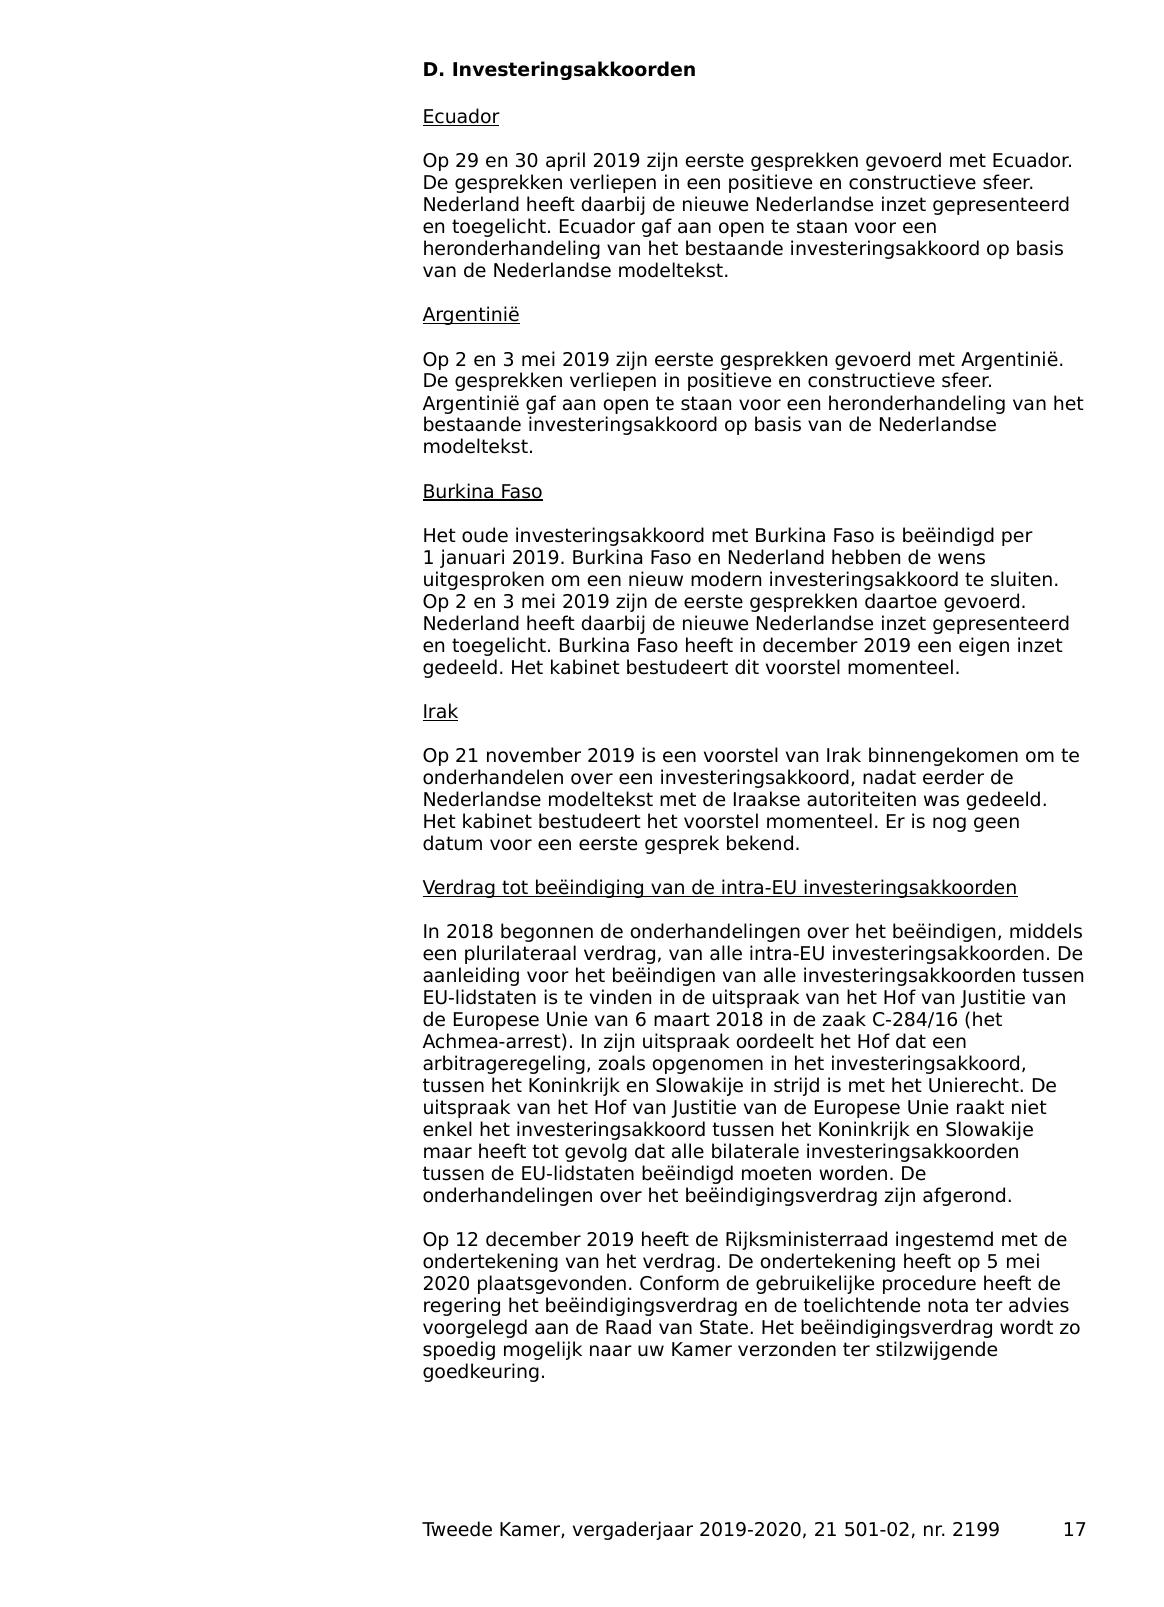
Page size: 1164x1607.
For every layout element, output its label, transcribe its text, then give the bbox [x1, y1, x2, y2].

subtitle Irak [422, 701, 1087, 723]
subtitle D. Investeringsakkoorden [422, 59, 1087, 81]
subtitle Ecuador [422, 106, 1087, 128]
text Op 29 en 30 april 2019 zijn eerste gesprekken gevoerd met Ecuador. De gesprekken verliepen in een positieve en constructieve sfeer. Nederland heeft daarbij de nieuwe Nederlandse inzet gepresenteerd en toegelicht. Ecuador gaf aan open te staan voor een heronderhandeling van het bestaande investeringsakkoord op basis van de Nederlandse modeltekst. [422, 150, 1087, 282]
subtitle Argentinië [422, 304, 1087, 326]
subtitle Verdrag tot beëindiging van de intra-EU investeringsakkoorden [422, 877, 1087, 899]
text Op 12 december 2019 heeft de Rijksministerraad ingestemd met de ondertekening van het verdrag. De ondertekening heeft op 5 mei 2020 plaatsgevonden. Conform de gebruikelijke procedure heeft de regering het beëindigingsverdrag en de toelichtende nota ter advies voorgelegd aan de Raad van State. Het beëindigingsverdrag wordt zo spoedig mogelijk naar uw Kamer verzonden ter stilzwijgende goedkeuring. [422, 1229, 1087, 1383]
text Het oude investeringsakkoord met Burkina Faso is beëindigd per 1 januari 2019. Burkina Faso en Nederland hebben de wens uitgesproken om een nieuw modern investeringsakkoord te sluiten. Op 2 en 3 mei 2019 zijn de eerste gesprekken daartoe gevoerd. Nederland heeft daarbij de nieuwe Nederlandse inzet gepresenteerd en toegelicht. Burkina Faso heeft in december 2019 een eigen inzet gedeeld. Het kabinet bestudeert dit voorstel momenteel. [422, 525, 1087, 678]
subtitle Burkina Faso [422, 481, 1087, 502]
text Op 21 november 2019 is een voorstel van Irak binnengekomen om te onderhandelen over een investeringsakkoord, nadat eerder de Nederlandse modeltekst met de Iraakse autoriteiten was gedeeld. Het kabinet bestudeert het voorstel momenteel. Er is nog geen datum voor een eerste gesprek bekend. [422, 745, 1087, 855]
text In 2018 begonnen de onderhandelingen over het beëindigen, middels een plurilateraal verdrag, van alle intra-EU investeringsakkoorden. De aanleiding voor het beëindigen van alle investeringsakkoorden tussen EU-lidstaten is te vinden in de uitspraak van het Hof van Justitie van de Europese Unie van 6 maart 2018 in de zaak C-284/16 (het Achmea-arrest). In zijn uitspraak oordeelt het Hof dat een arbitrageregeling, zoals opgenomen in het investeringsakkoord, tussen het Koninkrijk en Slowakije in strijd is met het Unierecht. De uitspraak van het Hof van Justitie van de Europese Unie raakt niet enkel het investeringsakkoord tussen het Koninkrijk en Slowakije maar heeft tot gevolg dat alle bilaterale investeringsakkoorden tussen de EU-lidstaten beëindigd moeten worden. De onderhandelingen over het beëindigingsverdrag zijn afgerond. [422, 921, 1087, 1207]
text Op 2 en 3 mei 2019 zijn eerste gesprekken gevoerd met Argentinië. De gesprekken verliepen in positieve en constructieve sfeer. Argentinië gaf aan open te staan voor een heronderhandeling van het bestaande investeringsakkoord op basis van de Nederlandse modeltekst. [422, 348, 1087, 458]
